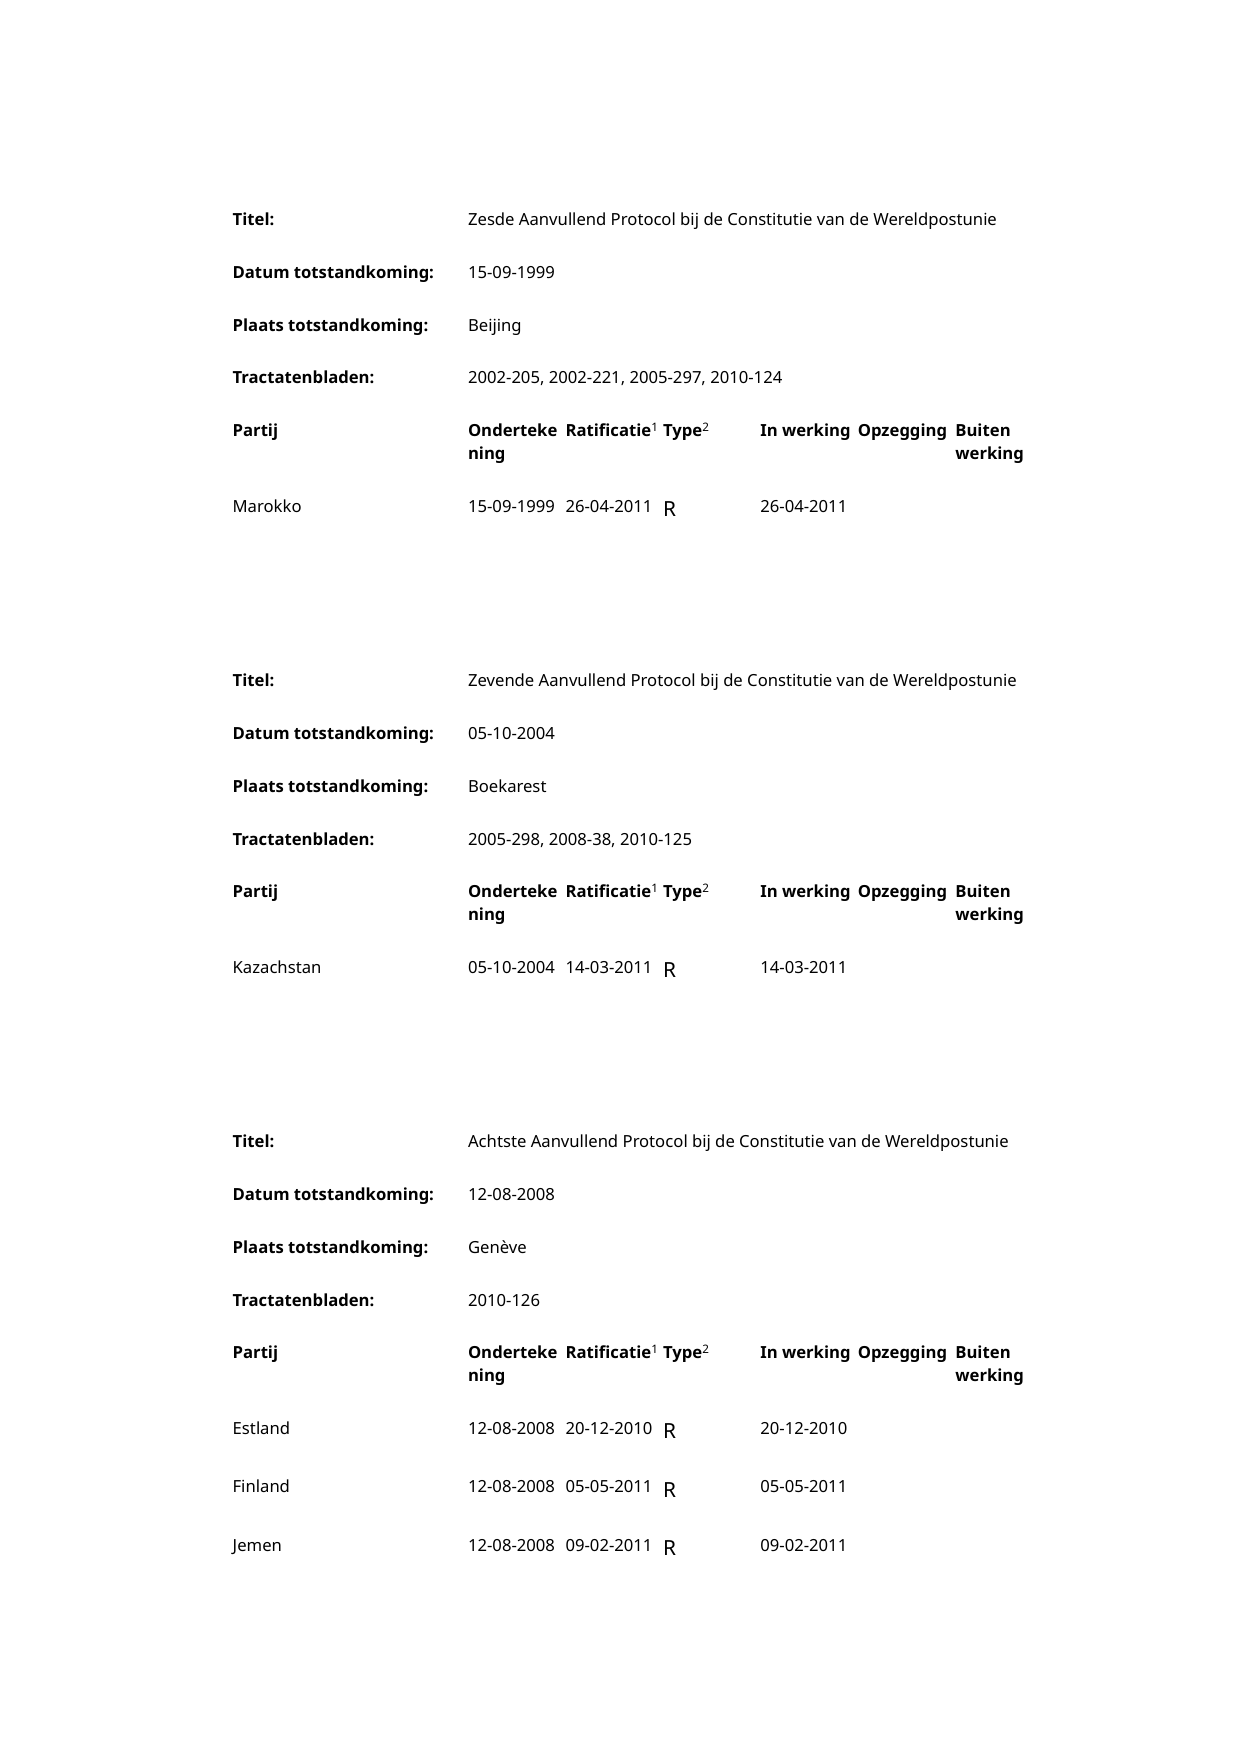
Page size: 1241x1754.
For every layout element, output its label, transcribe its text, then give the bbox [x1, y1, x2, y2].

table_cell Partij [233, 880, 468, 955]
table_cell Marokko [233, 494, 468, 553]
table_cell In werking [760, 419, 858, 494]
table_cell [955, 955, 1053, 1014]
table_cell R [663, 1533, 760, 1592]
table_cell 09-02-2011 [565, 1533, 663, 1592]
table_cell [955, 494, 1053, 553]
table_cell Ondertekening [468, 880, 565, 955]
table_cell Ondertekening [468, 1341, 565, 1416]
table_cell In werking [760, 1341, 858, 1416]
table_cell 05-10-2004 [468, 955, 565, 1014]
table_cell Kazachstan [233, 955, 468, 1014]
table_cell Genève [468, 1235, 1053, 1288]
table_header Titel: [233, 1130, 468, 1183]
table_cell Buiten werking [955, 880, 1053, 955]
table_cell 15-09-1999 [468, 261, 1053, 313]
table_cell 12-08-2008 [468, 1533, 565, 1592]
table_cell Finland [233, 1475, 468, 1533]
table_cell 14-03-2011 [565, 955, 663, 1014]
table_cell 12-08-2008 [468, 1475, 565, 1533]
table_cell 05-10-2004 [468, 722, 1053, 774]
table_cell 2010-126 [468, 1288, 1053, 1341]
table_cell 14-03-2011 [760, 955, 858, 1014]
table_cell Ratificatie1 [565, 419, 663, 494]
table_header Zevende Aanvullend Protocol bij de Constitutie van de Wereldpostunie [468, 669, 1053, 722]
table_cell Boekarest [468, 774, 1053, 827]
table_header Zesde Aanvullend Protocol bij de Constitutie van de Wereldpostunie [468, 208, 1053, 261]
table_cell Opzegging [858, 880, 955, 955]
table_cell 2002-205, 2002-221, 2005-297, 2010-124 [468, 366, 1053, 419]
table_cell 20-12-2010 [565, 1416, 663, 1475]
table_header Achtste Aanvullend Protocol bij de Constitutie van de Wereldpostunie [468, 1130, 1053, 1183]
table_cell 26-04-2011 [565, 494, 663, 553]
table_cell Jemen [233, 1533, 468, 1592]
table_cell Tractatenbladen: [233, 827, 468, 880]
table_cell Estland [233, 1416, 468, 1475]
table_cell Partij [233, 419, 468, 494]
table_cell In werking [760, 880, 858, 955]
table_cell Opzegging [858, 419, 955, 494]
table_cell [858, 955, 955, 1014]
table_cell Plaats totstandkoming: [233, 1235, 468, 1288]
table_cell Plaats totstandkoming: [233, 313, 468, 366]
table_cell Tractatenbladen: [233, 366, 468, 419]
table_cell [858, 1533, 955, 1592]
table_cell [858, 494, 955, 553]
table_cell R [663, 955, 760, 1014]
table_cell Datum totstandkoming: [233, 722, 468, 774]
table_cell Buiten werking [955, 419, 1053, 494]
table_cell [955, 1475, 1053, 1533]
table_cell Beijing [468, 313, 1053, 366]
table_cell [858, 1416, 955, 1475]
table_cell Partij [233, 1341, 468, 1416]
table_cell R [663, 1416, 760, 1475]
table_cell Datum totstandkoming: [233, 1183, 468, 1235]
table_cell Type2 [663, 419, 760, 494]
table_cell Plaats totstandkoming: [233, 774, 468, 827]
table_cell 05-05-2011 [760, 1475, 858, 1533]
table_cell Opzegging [858, 1341, 955, 1416]
table_cell [955, 1416, 1053, 1475]
table_cell 2005-298, 2008-38, 2010-125 [468, 827, 1053, 880]
table_cell 12-08-2008 [468, 1183, 1053, 1235]
table_cell [955, 1533, 1053, 1592]
table_cell Type2 [663, 880, 760, 955]
table_cell R [663, 494, 760, 553]
table_cell R [663, 1475, 760, 1533]
table_header Titel: [233, 208, 468, 261]
table_cell Tractatenbladen: [233, 1288, 468, 1341]
table_cell 15-09-1999 [468, 494, 565, 553]
table_cell Datum totstandkoming: [233, 261, 468, 313]
table_cell Ratificatie1 [565, 1341, 663, 1416]
table_cell Ondertekening [468, 419, 565, 494]
table_cell Buiten werking [955, 1341, 1053, 1416]
table_cell 12-08-2008 [468, 1416, 565, 1475]
table_cell 20-12-2010 [760, 1416, 858, 1475]
table_cell 26-04-2011 [760, 494, 858, 553]
table_cell Ratificatie1 [565, 880, 663, 955]
table_cell [858, 1475, 955, 1533]
table_cell 09-02-2011 [760, 1533, 858, 1592]
table_header Titel: [233, 669, 468, 722]
table_cell Type2 [663, 1341, 760, 1416]
table_cell 05-05-2011 [565, 1475, 663, 1533]
